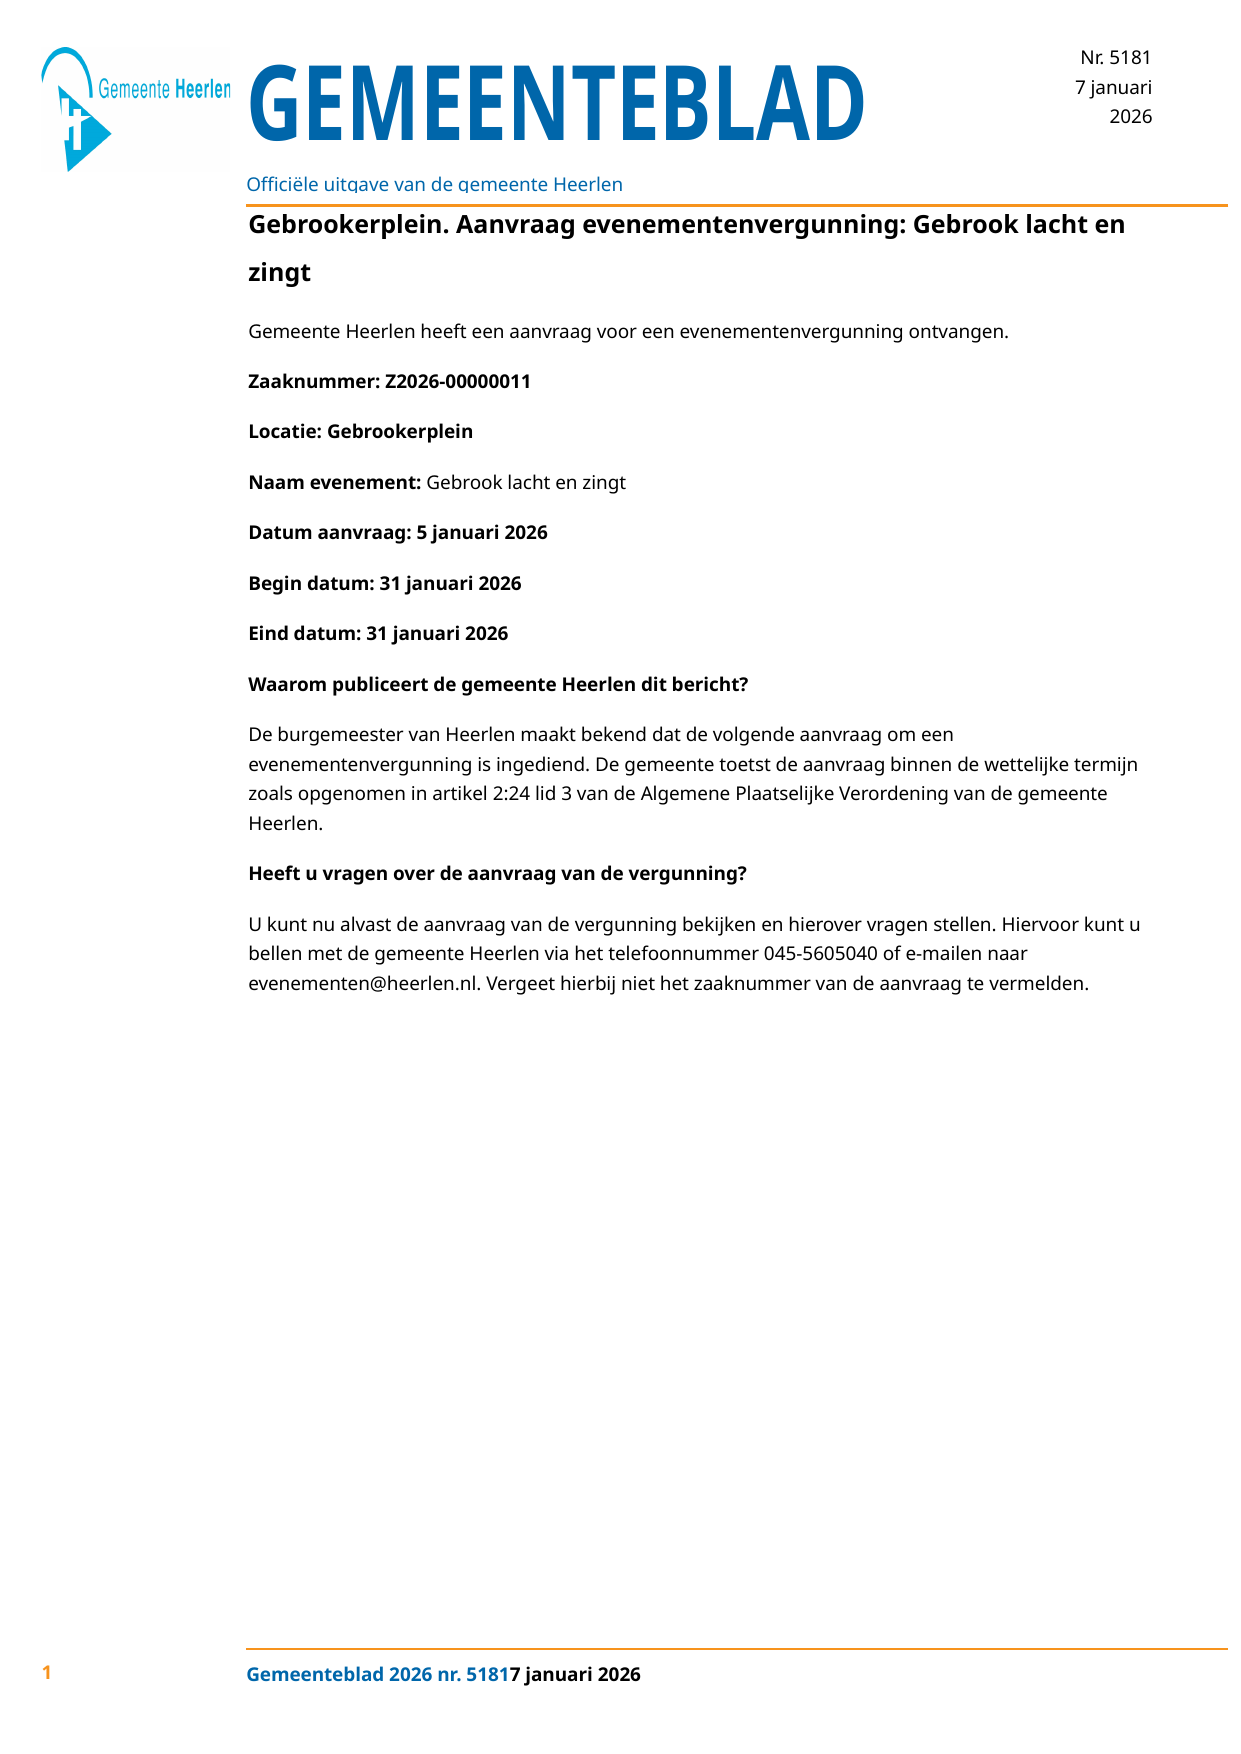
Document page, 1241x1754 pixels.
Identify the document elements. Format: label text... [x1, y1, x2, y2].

text Datum aanvraag: 5 januari 2026 [248, 519, 1152, 545]
text Gebrookerplein. Aanvraag evenementenvergunning: Gebrook lacht en zingt [248, 207, 1152, 288]
text Eind datum: 31 januari 2026 [248, 620, 1152, 646]
picture [41, 47, 59, 70]
text Begin datum: 31 januari 2026 [248, 570, 1152, 596]
text De burgemeester van Heerlen maakt bekend dat de volgende aanvraag om een evenementenvergunning is ingediend. De gemeente toetst de aanvraag binnen de wettelijke termijn zoals opgenomen in artikel 2:24 lid 3 van de Algemene Plaatselijke Verordening van de gemeente Heerlen. [248, 721, 1152, 836]
text Locatie: Gebrookerplein [248, 419, 1152, 444]
text Waarom publiceert de gemeente Heerlen dit bericht? [248, 671, 1152, 697]
text Naam evenement: Gebrook lacht en zingt [248, 469, 1152, 495]
picture [41, 47, 231, 172]
text Zaaknummer: Z2026-00000011 [248, 368, 1152, 394]
text U kunt nu alvast de aanvraag van de vergunning bekijken en hierover vragen stellen. Hiervoor kunt u bellen met de gemeente Heerlen via het telefoonnummer 045-5605040 of e-mailen naar evenementen@heerlen.nl. Vergeet hierbij niet het zaaknummer van de aanvraag te vermelden. [248, 911, 1152, 996]
text Gemeente Heerlen heeft een aanvraag voor een evenementenvergunning ontvangen. [248, 318, 1152, 344]
text Heeft u vragen over de aanvraag van de vergunning? [248, 860, 1152, 886]
